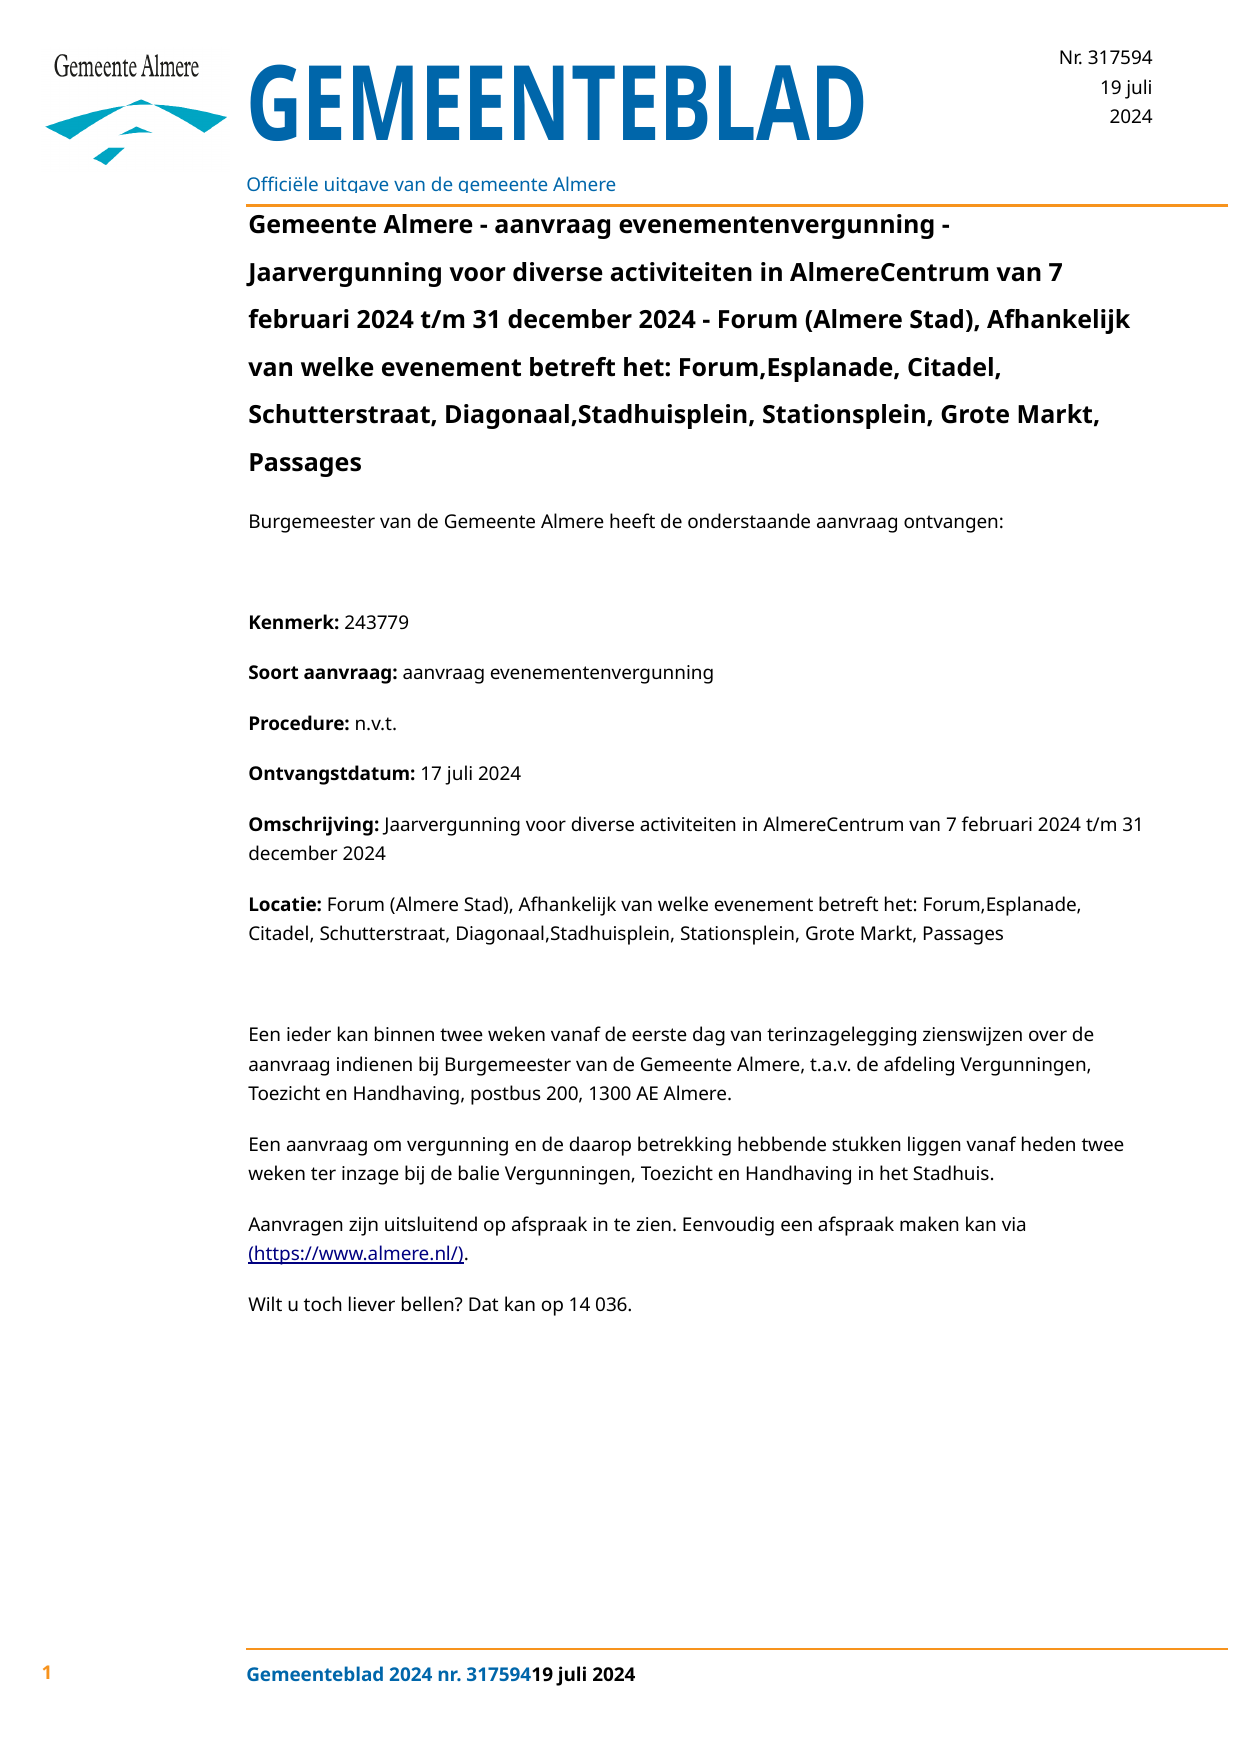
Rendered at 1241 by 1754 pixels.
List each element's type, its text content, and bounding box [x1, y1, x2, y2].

text Ontvangstdatum: 17 juli 2024 [248, 760, 1152, 786]
text Burgemeester van de Gemeente Almere heeft de onderstaande aanvraag ontvangen: [248, 508, 1152, 534]
text Een aanvraag om vergunning en de daarop betrekking hebbende stukken liggen vanaf heden twee weken ter inzage bij de balie Vergunningen, Toezicht en Handhaving in het Stadhuis. [248, 1131, 1152, 1186]
text Wilt u toch liever bellen? Dat kan op 14 036. [248, 1291, 1152, 1317]
text Aanvragen zijn uitsluitend op afspraak in te zien. Eenvoudig een afspraak maken kan via (https://www.almere.nl/). [248, 1211, 1152, 1266]
picture [41, 47, 231, 172]
text Omschrijving: Jaarvergunning voor diverse activiteiten in AlmereCentrum van 7 februari 2024 t/m 31 december 2024 [248, 811, 1152, 866]
text Kenmerk: 243779 [248, 609, 1152, 635]
text Procedure: n.v.t. [248, 710, 1152, 736]
text Gemeente Almere - aanvraag evenementenvergunning - Jaarvergunning voor diverse activiteiten in AlmereCentrum van 7 februari 2024 t/m 31 december 2024 - Forum (Almere Stad), Afhankelijk van welke evenement betreft het: Forum,Esplanade, Citadel, Schutterstraat, Diagonaal,Stadhuisplein, Stationsplein, Grote Markt, Passages [248, 207, 1152, 479]
text Locatie: Forum (Almere Stad), Afhankelijk van welke evenement betreft het: Forum,Esplanade, Citadel, Schutterstraat, Diagonaal,Stadhuisplein, Stationsplein, Grote Markt, Passages [248, 891, 1152, 946]
text Soort aanvraag: aanvraag evenementenvergunning [248, 659, 1152, 685]
text Een ieder kan binnen twee weken vanaf de eerste dag van terinzagelegging zienswijzen over de aanvraag indienen bij Burgemeester van de Gemeente Almere, t.a.v. de afdeling Vergunningen, Toezicht en Handhaving, postbus 200, 1300 AE Almere. [248, 1021, 1152, 1106]
